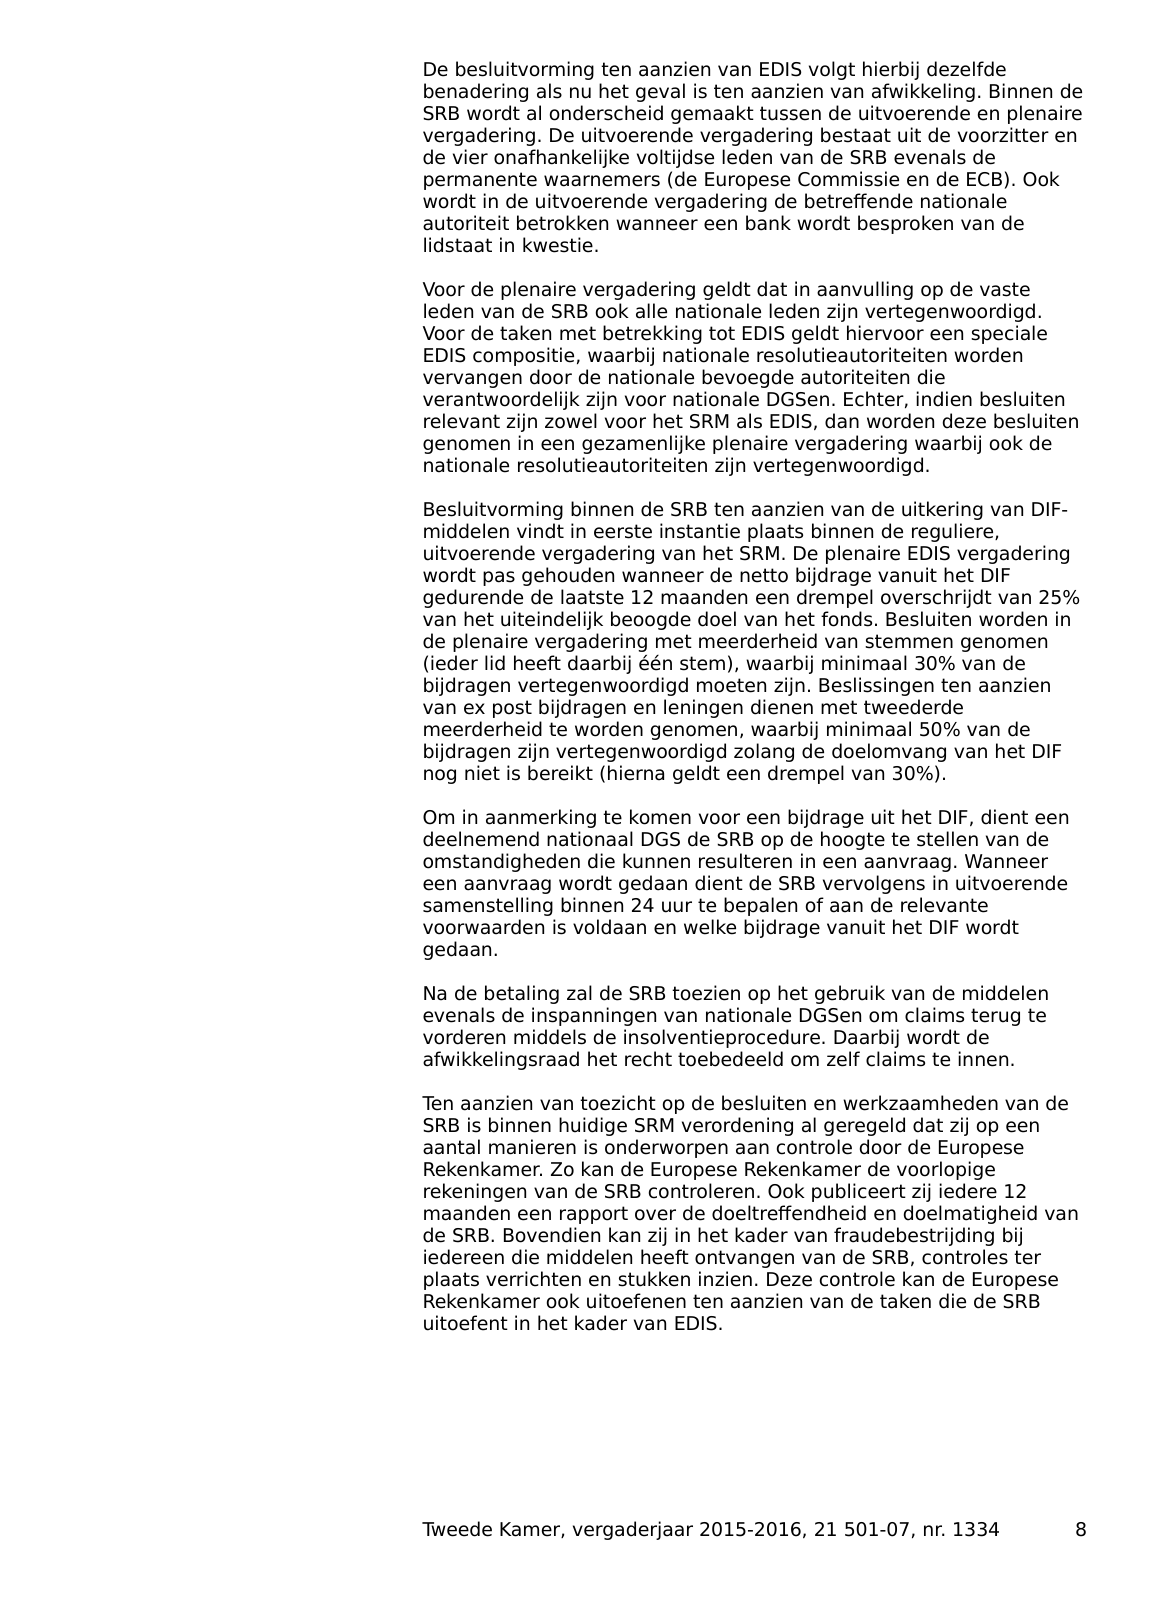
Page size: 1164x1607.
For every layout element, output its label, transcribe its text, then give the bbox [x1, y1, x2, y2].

text Na de betaling zal de SRB toezien op het gebruik van de middelen evenals de inspanningen van nationale DGSen om claims terug te vorderen middels de insolventieprocedure. Daarbij wordt de afwikkelingsraad het recht toebedeeld om zelf claims te innen. [422, 983, 1087, 1071]
text De besluitvorming ten aanzien van EDIS volgt hierbij dezelfde benadering als nu het geval is ten aanzien van afwikkeling. Binnen de SRB wordt al onderscheid gemaakt tussen de uitvoerende en plenaire vergadering. De uitvoerende vergadering bestaat uit de voorzitter en de vier onafhankelijke voltijdse leden van de SRB evenals de permanente waarnemers (de Europese Commissie en de ECB). Ook wordt in de uitvoerende vergadering de betreffende nationale autoriteit betrokken wanneer een bank wordt besproken van de lidstaat in kwestie. [422, 59, 1087, 257]
text Om in aanmerking te komen voor een bijdrage uit het DIF, dient een deelnemend nationaal DGS de SRB op de hoogte te stellen van de omstandigheden die kunnen resulteren in een aanvraag. Wanneer een aanvraag wordt gedaan dient de SRB vervolgens in uitvoerende samenstelling binnen 24 uur te bepalen of aan de relevante voorwaarden is voldaan en welke bijdrage vanuit het DIF wordt gedaan. [422, 807, 1087, 961]
text Besluitvorming binnen de SRB ten aanzien van de uitkering van DIF-middelen vindt in eerste instantie plaats binnen de reguliere, uitvoerende vergadering van het SRM. De plenaire EDIS vergadering wordt pas gehouden wanneer de netto bijdrage vanuit het DIF gedurende de laatste 12 maanden een drempel overschrijdt van 25% van het uiteindelijk beoogde doel van het fonds. Besluiten worden in de plenaire vergadering met meerderheid van stemmen genomen (ieder lid heeft daarbij één stem), waarbij minimaal 30% van de bijdragen vertegenwoordigd moeten zijn. Beslissingen ten aanzien van ex post bijdragen en leningen dienen met tweederde meerderheid te worden genomen, waarbij minimaal 50% van de bijdragen zijn vertegenwoordigd zolang de doelomvang van het DIF nog niet is bereikt (hierna geldt een drempel van 30%). [422, 499, 1087, 785]
text Voor de plenaire vergadering geldt dat in aanvulling op de vaste leden van de SRB ook alle nationale leden zijn vertegenwoordigd. Voor de taken met betrekking tot EDIS geldt hiervoor een speciale EDIS compositie, waarbij nationale resolutieautoriteiten worden vervangen door de nationale bevoegde autoriteiten die verantwoordelijk zijn voor nationale DGSen. Echter, indien besluiten relevant zijn zowel voor het SRM als EDIS, dan worden deze besluiten genomen in een gezamenlijke plenaire vergadering waarbij ook de nationale resolutieautoriteiten zijn vertegenwoordigd. [422, 279, 1087, 477]
text Ten aanzien van toezicht op de besluiten en werkzaamheden van de SRB is binnen huidige SRM verordening al geregeld dat zij op een aantal manieren is onderworpen aan controle door de Europese Rekenkamer. Zo kan de Europese Rekenkamer de voorlopige rekeningen van de SRB controleren. Ook publiceert zij iedere 12 maanden een rapport over de doeltreffendheid en doelmatigheid van de SRB. Bovendien kan zij in het kader van fraudebestrijding bij iedereen die middelen heeft ontvangen van de SRB, controles ter plaats verrichten en stukken inzien. Deze controle kan de Europese Rekenkamer ook uitoefenen ten aanzien van de taken die de SRB uitoefent in het kader van EDIS. [422, 1093, 1087, 1335]
